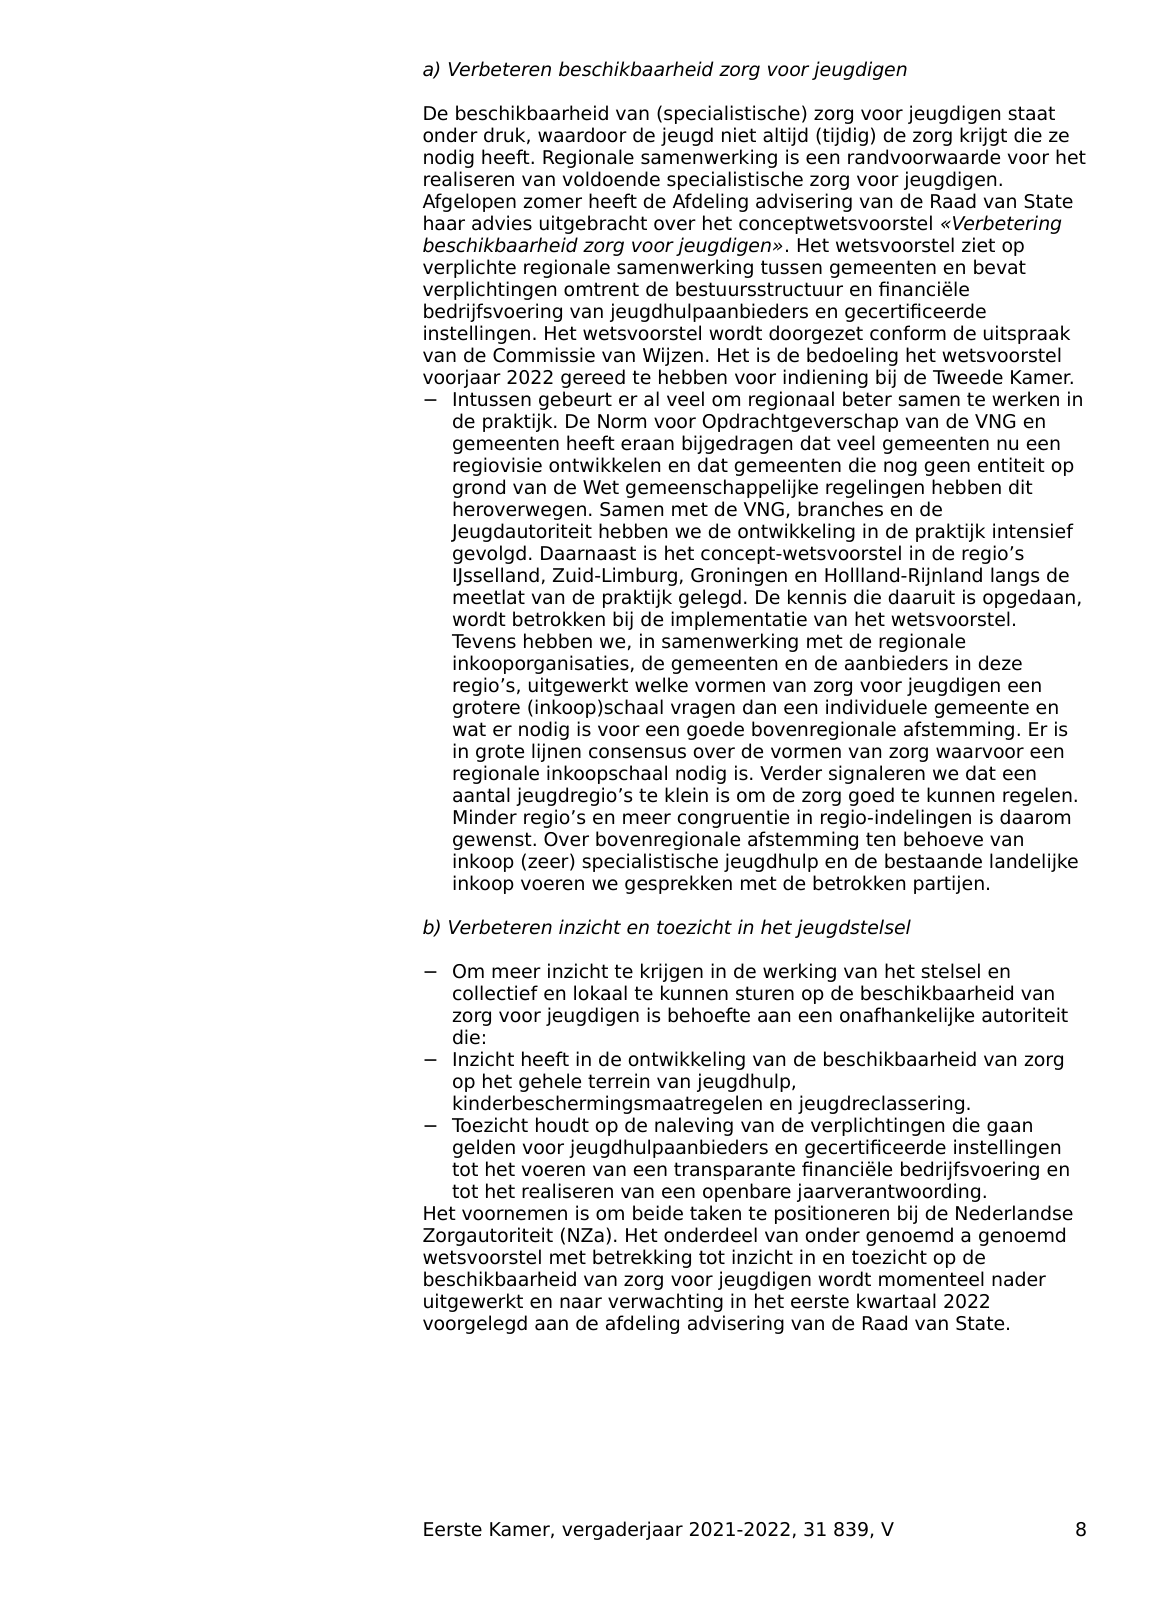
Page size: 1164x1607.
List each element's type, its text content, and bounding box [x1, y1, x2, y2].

text Het voornemen is om beide taken te positioneren bij de Nederlandse Zorgautoriteit (NZa). Het onderdeel van onder genoemd a genoemd wetsvoorstel met betrekking tot inzicht in en toezicht op de beschikbaarheid van zorg voor jeugdigen wordt momenteel nader uitgewerkt en naar verwachting in het eerste kwartaal 2022 voorgelegd aan de afdeling advisering van de Raad van State. [422, 1203, 1087, 1334]
text − Intussen gebeurt er al veel om regionaal beter samen te werken in de praktijk. De Norm voor Opdrachtgeverschap van de VNG en gemeenten heeft eraan bijgedragen dat veel gemeenten nu een regiovisie ontwikkelen en dat gemeenten die nog geen entiteit op grond van de Wet gemeenschappelijke regelingen hebben dit heroverwegen. Samen met de VNG, branches en de Jeugdautoriteit hebben we de ontwikkeling in de praktijk intensief gevolgd. Daarnaast is het concept-wetsvoorstel in de regio’s IJsselland, Zuid-Limburg, Groningen en Hollland-Rijnland langs de meetlat van de praktijk gelegd. De kennis die daaruit is opgedaan, wordt betrokken bij de implementatie van het wetsvoorstel. Tevens hebben we, in samenwerking met de regionale inkooporganisaties, de gemeenten en de aanbieders in deze regio’s, uitgewerkt welke vormen van zorg voor jeugdigen een grotere (inkoop)schaal vragen dan een individuele gemeente en wat er nodig is voor een goede bovenregionale afstemming. Er is in grote lijnen consensus over de vormen van zorg waarvoor een regionale inkoopschaal nodig is. Verder signaleren we dat een aantal jeugdregio’s te klein is om de zorg goed te kunnen regelen. Minder regio’s en meer congruentie in regio-indelingen is daarom gewenst. Over bovenregionale afstemming ten behoeve van inkoop (zeer) specialistische jeugdhulp en de bestaande landelijke inkoop voeren we gesprekken met de betrokken partijen. [422, 389, 1087, 894]
subtitle b) Verbeteren inzicht en toezicht in het jeugdstelsel [422, 917, 1087, 939]
text De beschikbaarheid van (specialistische) zorg voor jeugdigen staat onder druk, waardoor de jeugd niet altijd (tijdig) de zorg krijgt die ze nodig heeft. Regionale samenwerking is een randvoorwaarde voor het realiseren van voldoende specialistische zorg voor jeugdigen. Afgelopen zomer heeft de Afdeling advisering van de Raad van State haar advies uitgebracht over het conceptwetsvoorstel «Verbetering beschikbaarheid zorg voor jeugdigen». Het wetsvoorstel ziet op verplichte regionale samenwerking tussen gemeenten en bevat verplichtingen omtrent de bestuursstructuur en financiële bedrijfsvoering van jeugdhulpaanbieders en gecertificeerde instellingen. Het wetsvoorstel wordt doorgezet conform de uitspraak van de Commissie van Wijzen. Het is de bedoeling het wetsvoorstel voorjaar 2022 gereed te hebben voor indiening bij de Tweede Kamer. [422, 103, 1087, 389]
subtitle a) Verbeteren beschikbaarheid zorg voor jeugdigen [422, 59, 1087, 81]
text − Inzicht heeft in de ontwikkeling van de beschikbaarheid van zorg op het gehele terrein van jeugdhulp, kinderbeschermingsmaatregelen en jeugdreclassering. [422, 1049, 1087, 1115]
text − Toezicht houdt op de naleving van de verplichtingen die gaan gelden voor jeugdhulpaanbieders en gecertificeerde instellingen tot het voeren van een transparante financiële bedrijfsvoering en tot het realiseren van een openbare jaarverantwoording. [422, 1115, 1087, 1203]
text − Om meer inzicht te krijgen in de werking van het stelsel en collectief en lokaal te kunnen sturen op de beschikbaarheid van zorg voor jeugdigen is behoefte aan een onafhankelijke autoriteit die: [422, 961, 1087, 1049]
